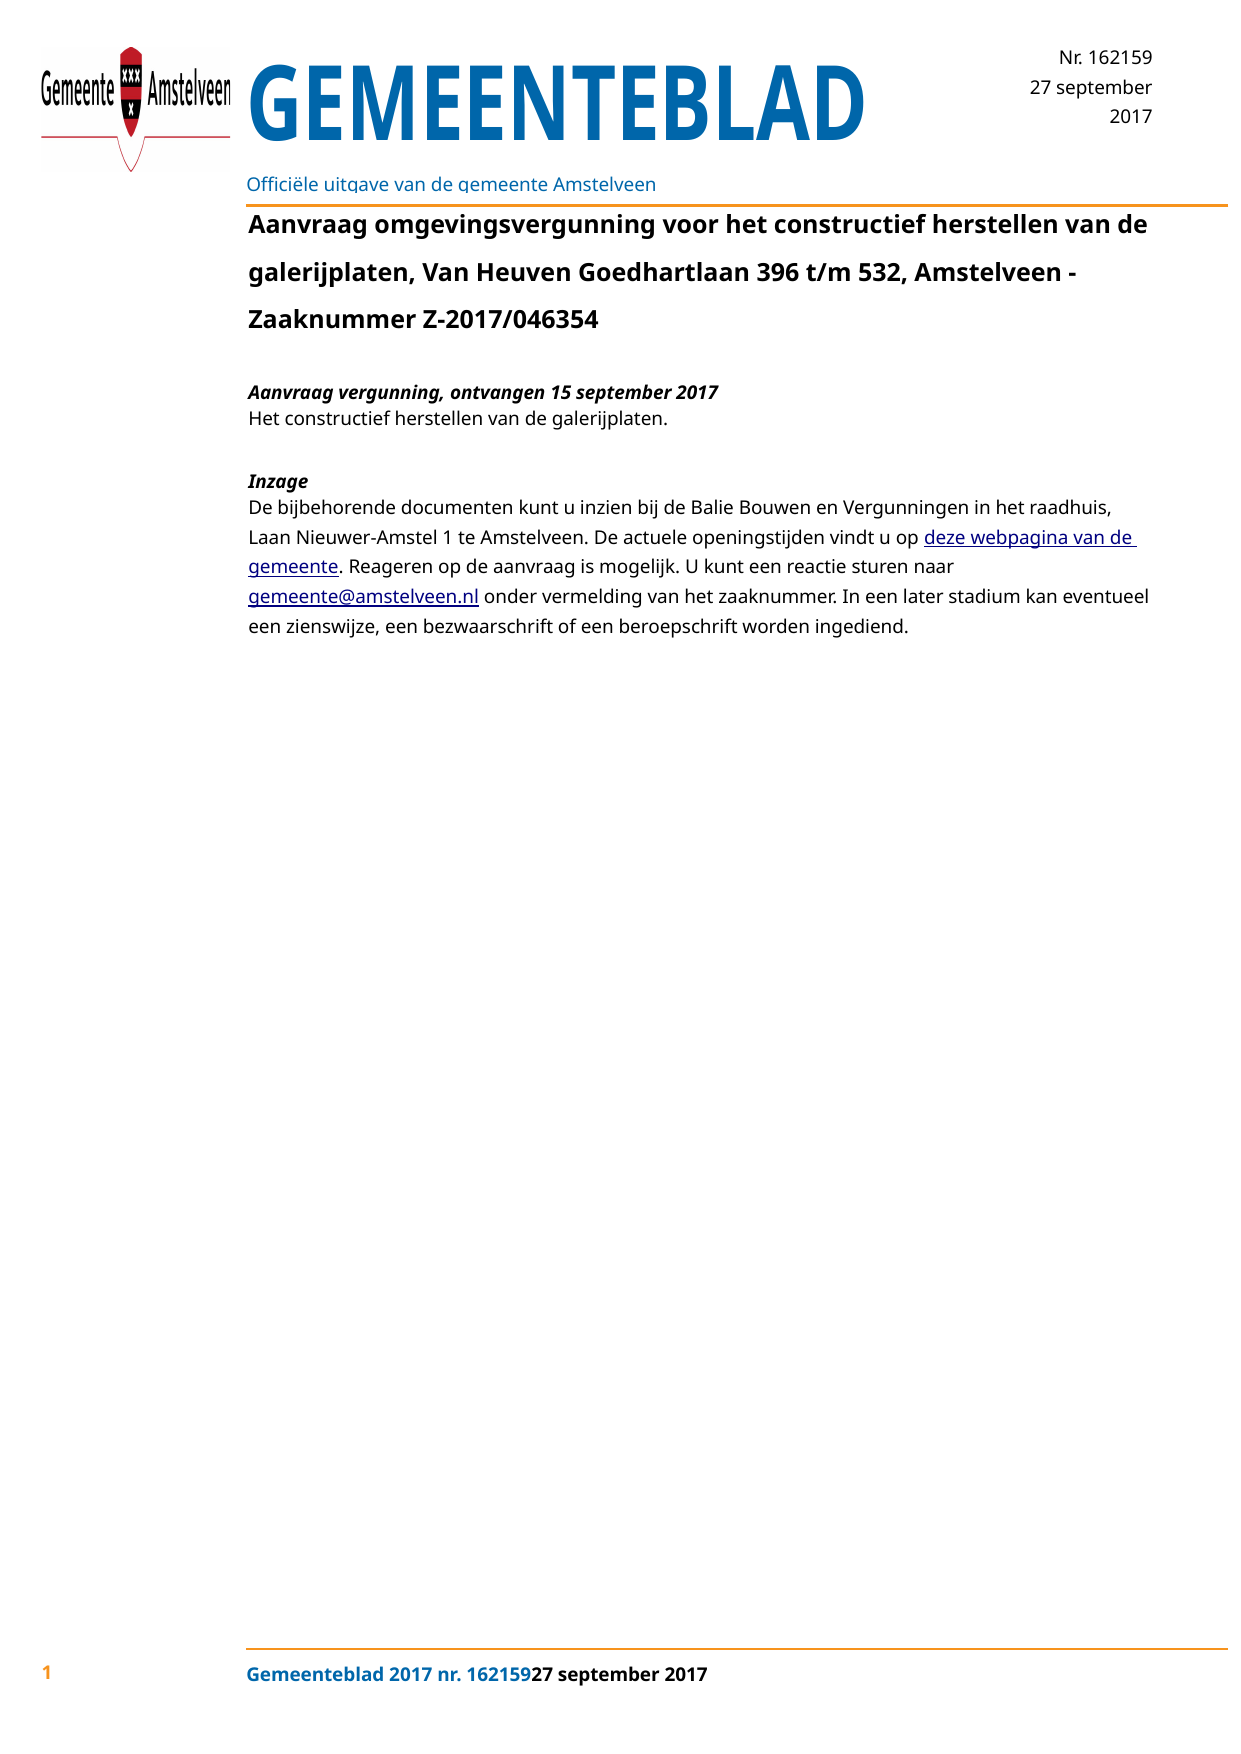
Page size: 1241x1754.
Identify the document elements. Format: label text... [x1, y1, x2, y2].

text Aanvraag omgevingsvergunning voor het constructief herstellen van de galerijplaten, Van Heuven Goedhartlaan 396 t/m 532, Amstelveen - Zaaknummer Z-2017/046354 [248, 207, 1152, 336]
text Het constructief herstellen van de galerijplaten. [248, 405, 1152, 431]
text Inzage [248, 469, 1152, 494]
text Aanvraag vergunning, ontvangen 15 september 2017 [248, 379, 1152, 405]
text De bijbehorende documenten kunt u inzien bij de Balie Bouwen en Vergunningen in het raadhuis, Laan Nieuwer-Amstel 1 te Amstelveen. De actuele openingstijden vindt u op deze webpagina van de gemeente. Reageren op de aanvraag is mogelijk. U kunt een reactie sturen naar gemeente@amstelveen.nl onder vermelding van het zaaknummer. In een later stadium kan eventueel een zienswijze, een bezwaarschrift of een beroepschrift worden ingediend. [248, 494, 1152, 638]
picture [41, 47, 231, 172]
